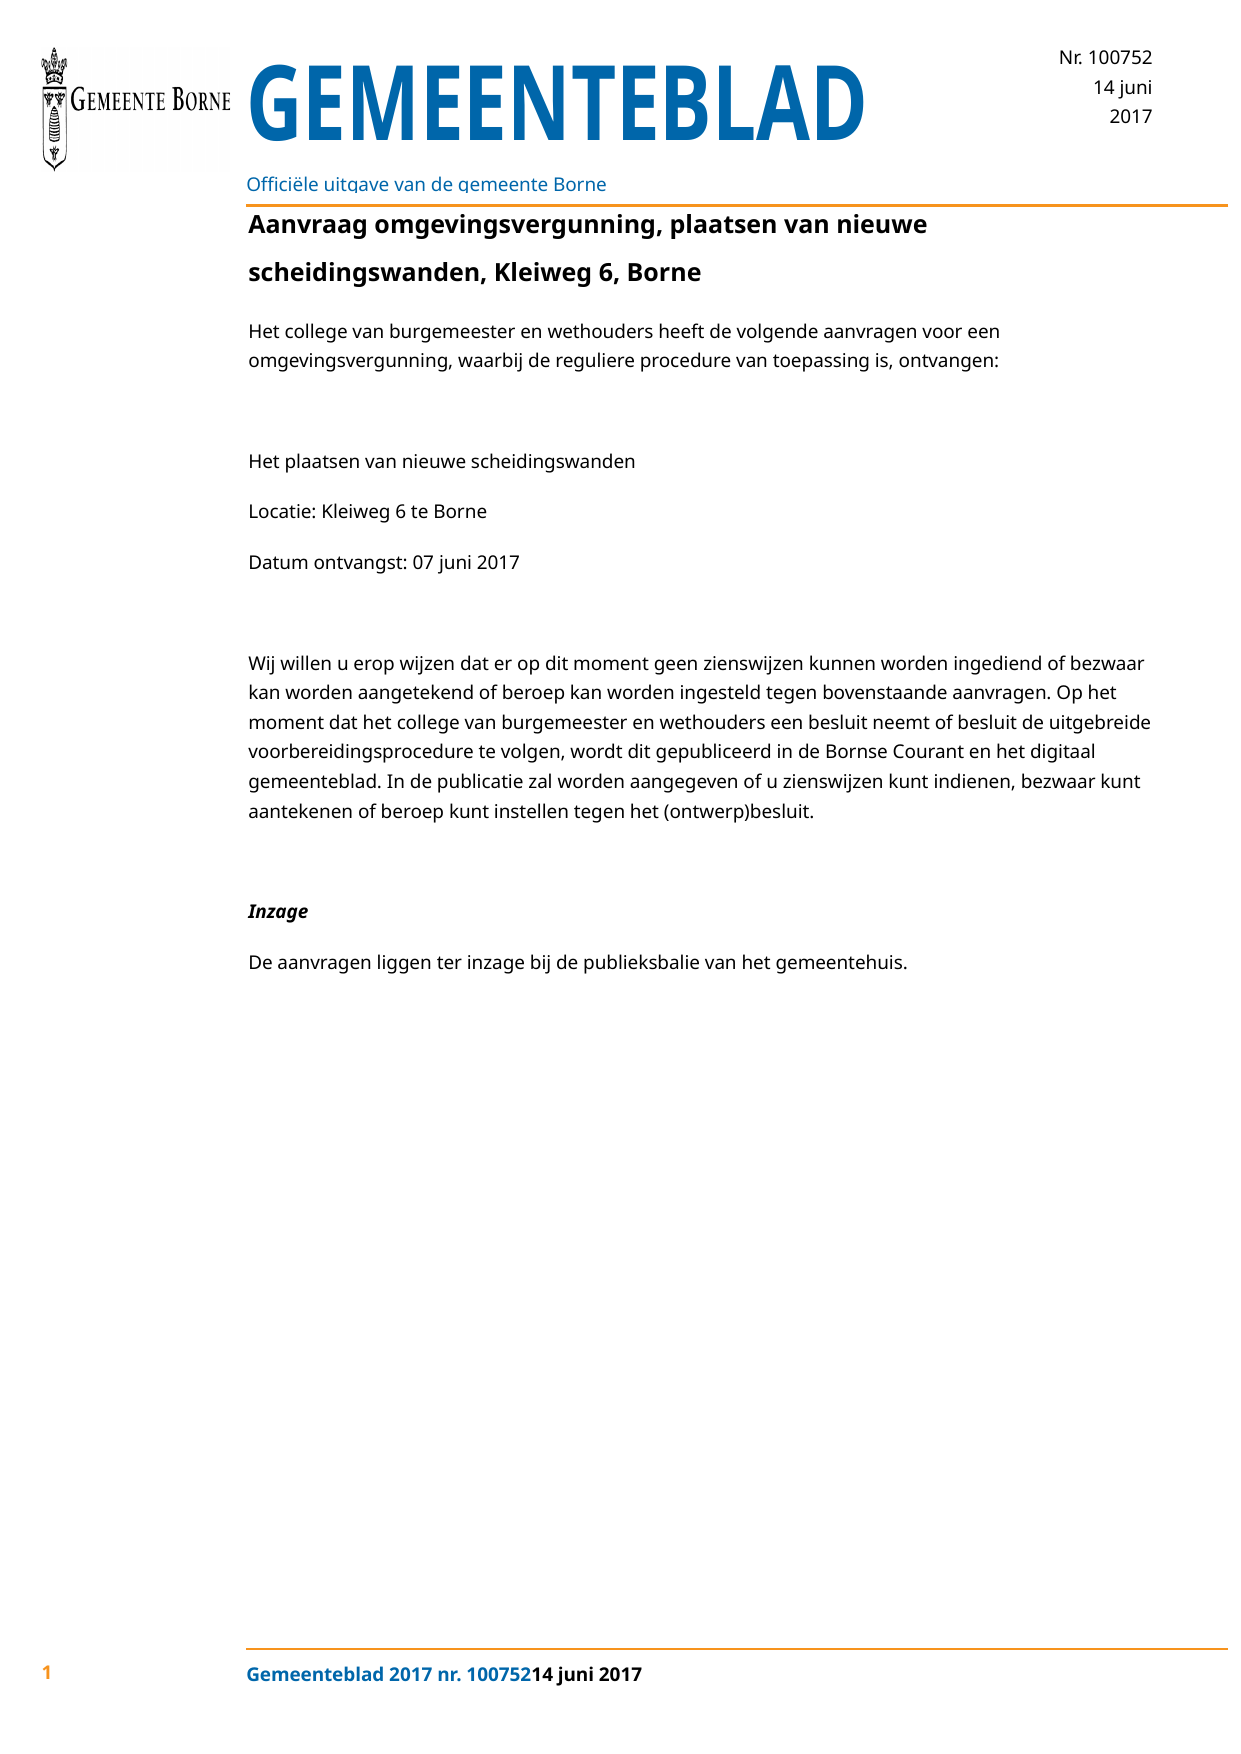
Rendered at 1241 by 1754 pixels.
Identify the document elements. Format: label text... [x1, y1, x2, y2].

text Datum ontvangst: 07 juni 2017 [248, 549, 1152, 575]
text Wij willen u erop wijzen dat er op dit moment geen zienswijzen kunnen worden ingediend of bezwaar kan worden aangetekend of beroep kan worden ingesteld tegen bovenstaande aanvragen. Op het moment dat het college van burgemeester en wethouders een besluit neemt of besluit de uitgebreide voorbereidingsprocedure te volgen, wordt dit gepubliceerd in de Bornse Courant en het digitaal gemeenteblad. In de publicatie zal worden aangegeven of u zienswijzen kunt indienen, bezwaar kunt aantekenen of beroep kunt instellen tegen het (ontwerp)besluit. [248, 650, 1152, 824]
text Inzage [248, 899, 1152, 924]
text Het plaatsen van nieuwe scheidingswanden [248, 448, 1152, 474]
text De aanvragen liggen ter inzage bij de publieksbalie van het gemeentehuis. [248, 949, 1152, 975]
text Het college van burgemeester en wethouders heeft de volgende aanvragen voor een omgevingsvergunning, waarbij de reguliere procedure van toepassing is, ontvangen: [248, 318, 1152, 373]
text Aanvraag omgevingsvergunning, plaatsen van nieuwe scheidingswanden, Kleiweg 6, Borne [248, 207, 1152, 288]
picture [41, 47, 231, 172]
text Locatie: Kleiweg 6 te Borne [248, 499, 1152, 524]
